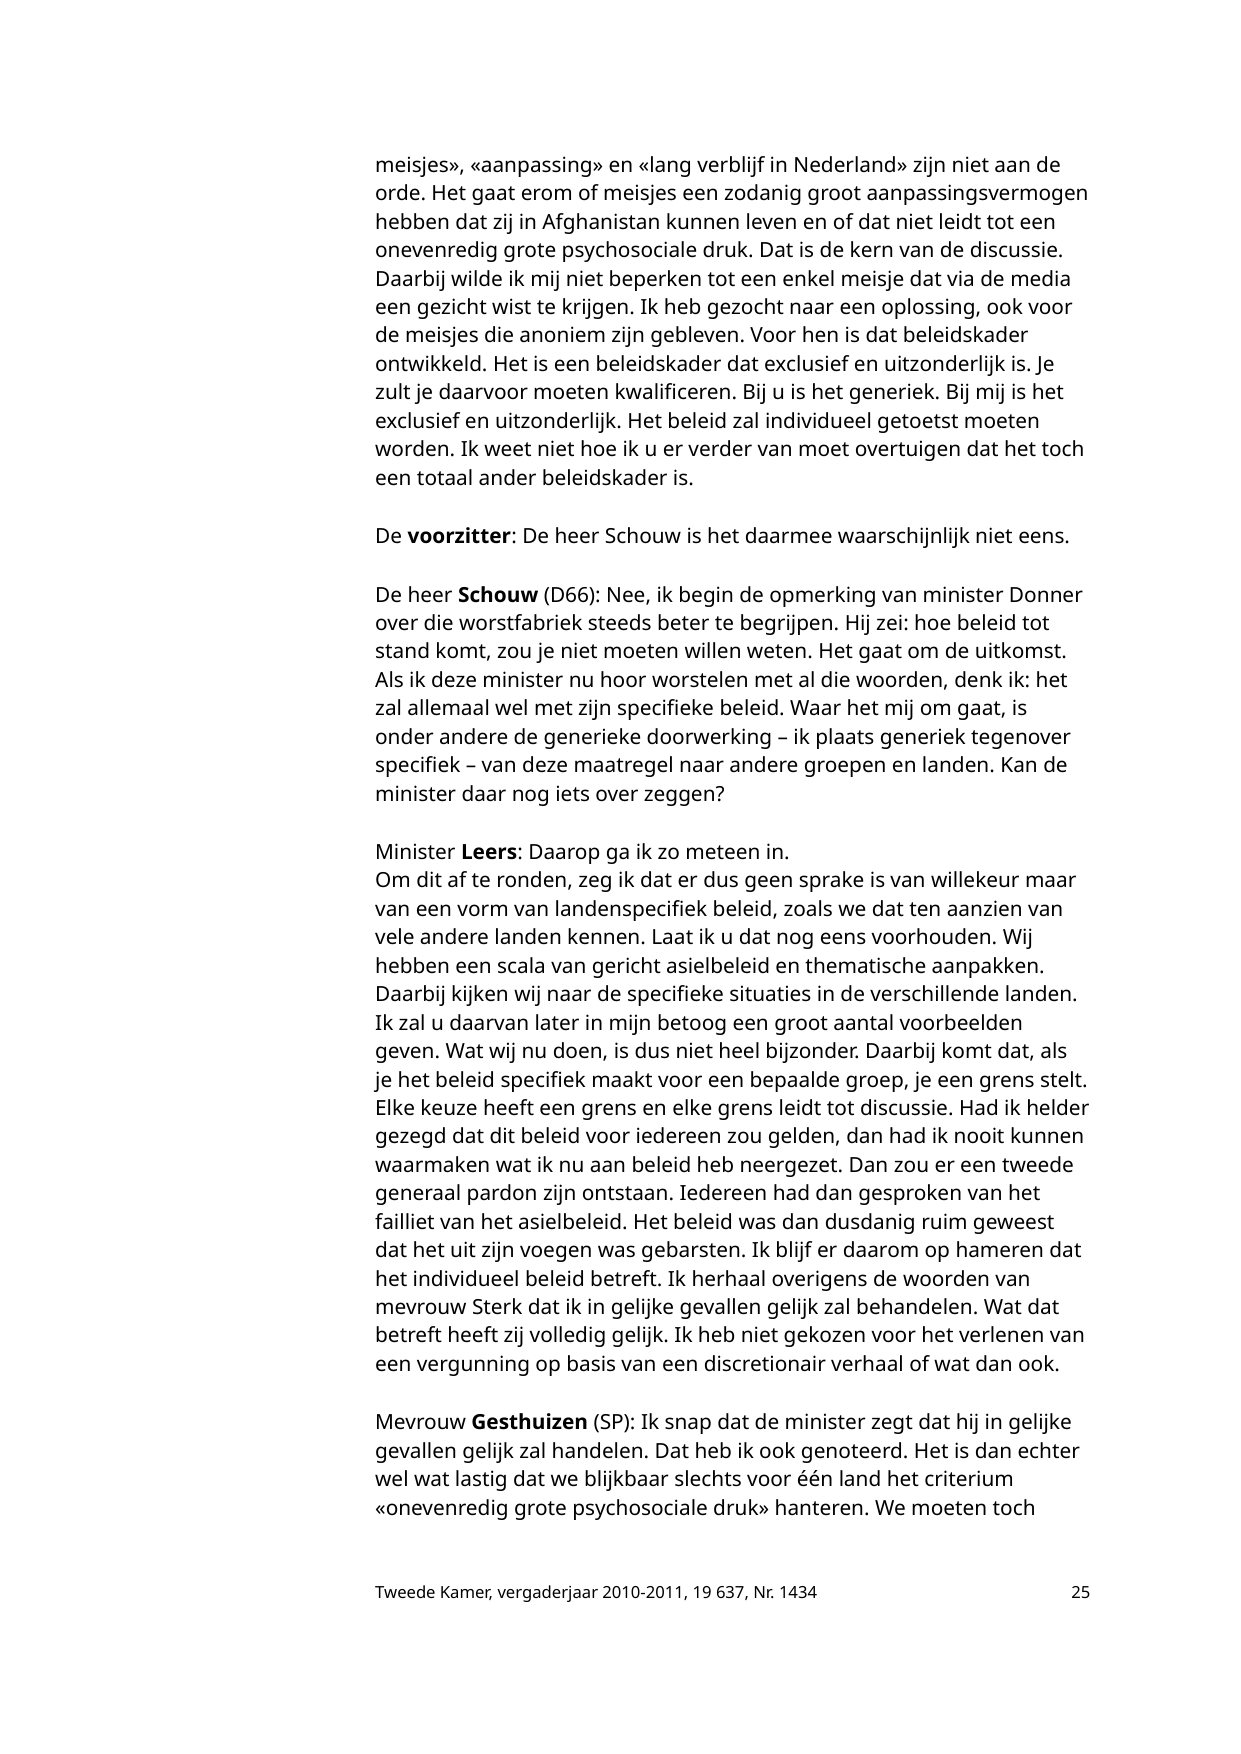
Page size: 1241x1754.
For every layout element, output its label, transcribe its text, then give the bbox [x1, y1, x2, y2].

text De heer Schouw (D66): Nee, ik begin de opmerking van minister Donner over die worstfabriek steeds beter te begrijpen. Hij zei: hoe beleid tot stand komt, zou je niet moeten willen weten. Het gaat om de uitkomst. Als ik deze minister nu hoor worstelen met al die woorden, denk ik: het zal allemaal wel met zijn specifieke beleid. Waar het mij om gaat, is onder andere de generieke doorwerking – ik plaats generiek tegenover specifiek – van deze maatregel naar andere groepen en landen. Kan de minister daar nog iets over zeggen? [375, 580, 1090, 807]
text meisjes», «aanpassing» en «lang verblijf in Nederland» zijn niet aan de orde. Het gaat erom of meisjes een zodanig groot aanpassingsvermogen hebben dat zij in Afghanistan kunnen leven en of dat niet leidt tot een onevenredig grote psychosociale druk. Dat is de kern van de discussie. Daarbij wilde ik mij niet beperken tot een enkel meisje dat via de media een gezicht wist te krijgen. Ik heb gezocht naar een oplossing, ook voor de meisjes die anoniem zijn gebleven. Voor hen is dat beleidskader ontwikkeld. Het is een beleidskader dat exclusief en uitzonderlijk is. Je zult je daarvoor moeten kwalificeren. Bij u is het generiek. Bij mij is het exclusief en uitzonderlijk. Het beleid zal individueel getoetst moeten worden. Ik weet niet hoe ik u er verder van moet overtuigen dat het toch een totaal ander beleidskader is. [375, 150, 1090, 491]
text De voorzitter: De heer Schouw is het daarmee waarschijnlijk niet eens. [375, 521, 1090, 550]
text Om dit af te ronden, zeg ik dat er dus geen sprake is van willekeur maar van een vorm van landenspecifiek beleid, zoals we dat ten aanzien van vele andere landen kennen. Laat ik u dat nog eens voorhouden. Wij hebben een scala van gericht asielbeleid en thematische aanpakken. Daarbij kijken wij naar de specifieke situaties in de verschillende landen. Ik zal u daarvan later in mijn betoog een groot aantal voorbeelden geven. Wat wij nu doen, is dus niet heel bijzonder. Daarbij komt dat, als je het beleid specifiek maakt voor een bepaalde groep, je een grens stelt. Elke keuze heeft een grens en elke grens leidt tot discussie. Had ik helder gezegd dat dit beleid voor iedereen zou gelden, dan had ik nooit kunnen waarmaken wat ik nu aan beleid heb neergezet. Dan zou er een tweede generaal pardon zijn ontstaan. Iedereen had dan gesproken van het failliet van het asielbeleid. Het beleid was dan dusdanig ruim geweest dat het uit zijn voegen was gebarsten. Ik blijf er daarom op hameren dat het individueel beleid betreft. Ik herhaal overigens de woorden van mevrouw Sterk dat ik in gelijke gevallen gelijk zal behandelen. Wat dat betreft heeft zij volledig gelijk. Ik heb niet gekozen voor het verlenen van een vergunning op basis van een discretionair verhaal of wat dan ook. [375, 866, 1090, 1377]
text Minister Leers: Daarop ga ik zo meteen in. [375, 837, 1090, 866]
text Mevrouw Gesthuizen (SP): Ik snap dat de minister zegt dat hij in gelijke gevallen gelijk zal handelen. Dat heb ik ook genoteerd. Het is dan echter wel wat lastig dat we blijkbaar slechts voor één land het criterium «onevenredig grote psychosociale druk» hanteren. We moeten toch [375, 1407, 1090, 1521]
